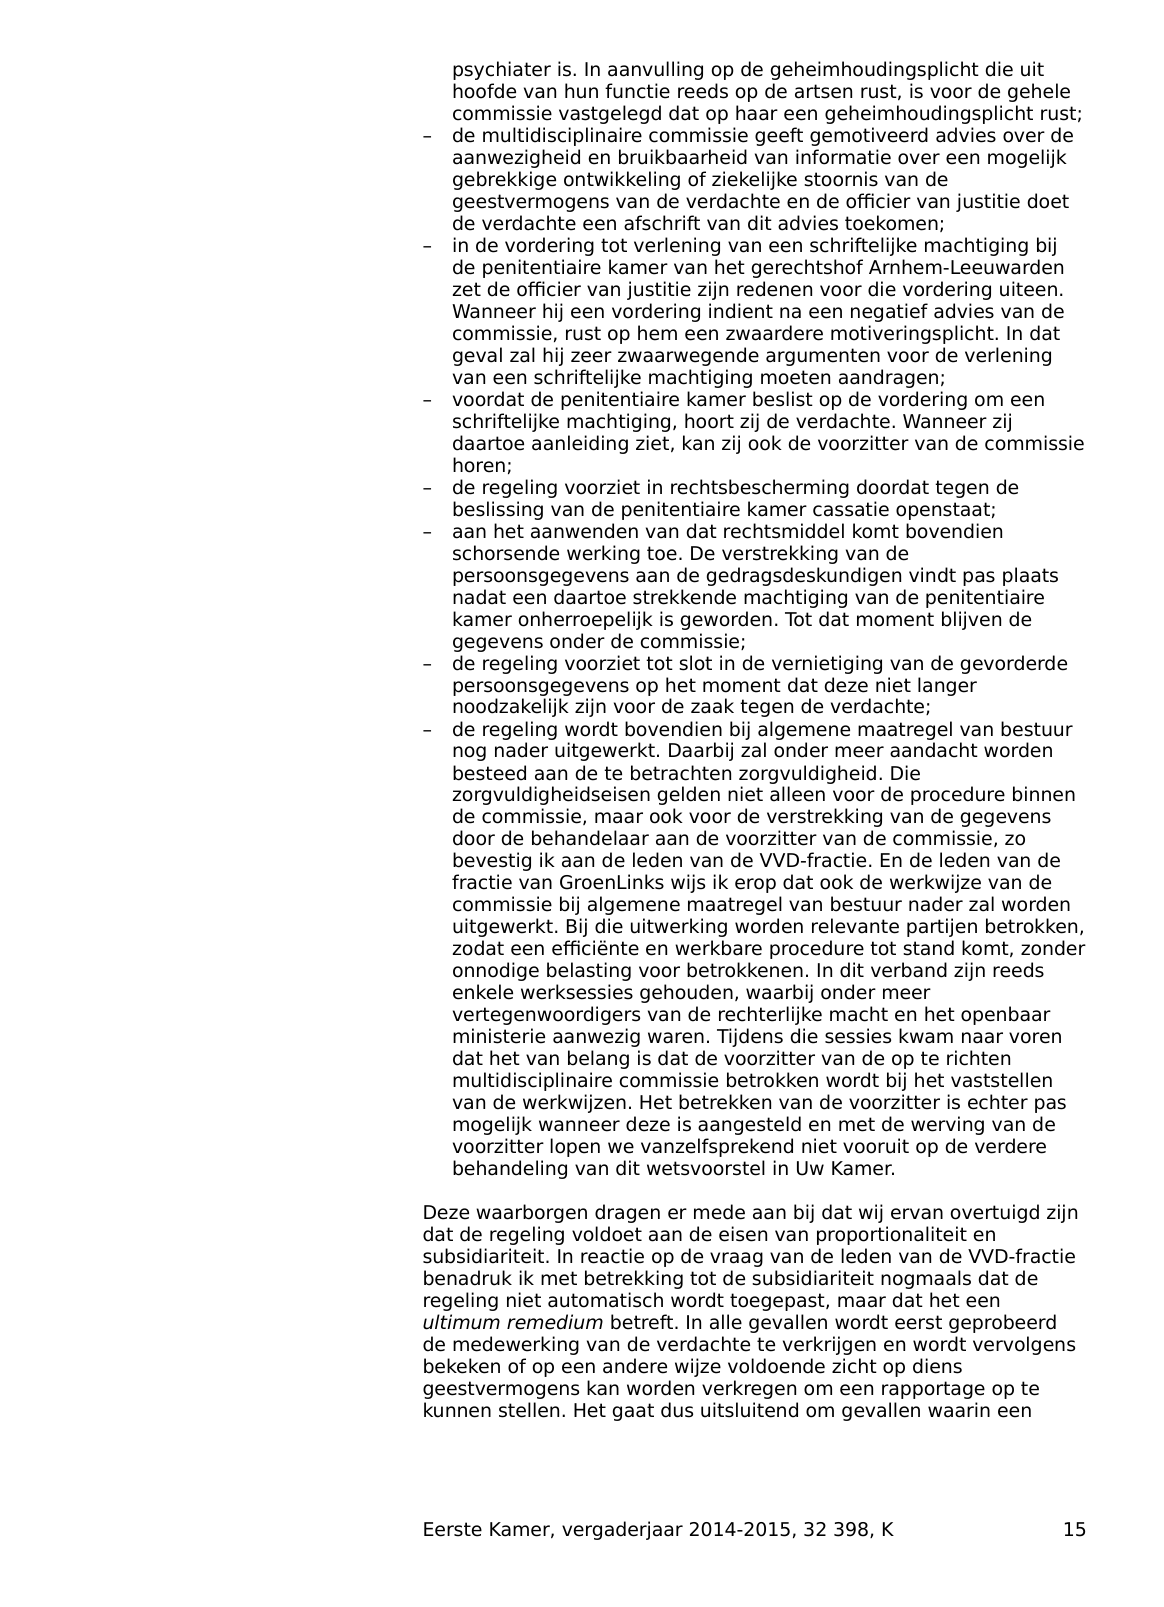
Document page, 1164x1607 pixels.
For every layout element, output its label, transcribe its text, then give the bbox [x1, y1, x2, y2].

text – voordat de penitentiaire kamer beslist op de vordering om een schriftelijke machtiging, hoort zij de verdachte. Wanneer zij daartoe aanleiding ziet, kan zij ook de voorzitter van de commissie horen; [422, 389, 1087, 477]
text – in de vordering tot verlening van een schriftelijke machtiging bij de penitentiaire kamer van het gerechtshof Arnhem-Leeuwarden zet de officier van justitie zijn redenen voor die vordering uiteen. Wanneer hij een vordering indient na een negatief advies van de commissie, rust op hem een zwaardere motiveringsplicht. In dat geval zal hij zeer zwaarwegende argumenten voor de verlening van een schriftelijke machtiging moeten aandragen; [422, 235, 1087, 389]
text – aan het aanwenden van dat rechtsmiddel komt bovendien schorsende werking toe. De verstrekking van de persoonsgegevens aan de gedragsdeskundigen vindt pas plaats nadat een daartoe strekkende machtiging van de penitentiaire kamer onherroepelijk is geworden. Tot dat moment blijven de gegevens onder de commissie; [422, 521, 1087, 652]
text – de multidisciplinaire commissie geeft gemotiveerd advies over de aanwezigheid en bruikbaarheid van informatie over een mogelijk gebrekkige ontwikkeling of ziekelijke stoornis van de geestvermogens van de verdachte en de officier van justitie doet de verdachte een afschrift van dit advies toekomen; [422, 125, 1087, 235]
text – de regeling voorziet tot slot in de vernietiging van de gevorderde persoonsgegevens op het moment dat deze niet langer noodzakelijk zijn voor de zaak tegen de verdachte; [422, 652, 1087, 718]
text – de regeling wordt bovendien bij algemene maatregel van bestuur nog nader uitgewerkt. Daarbij zal onder meer aandacht worden besteed aan de te betrachten zorgvuldigheid. Die zorgvuldigheidseisen gelden niet alleen voor de procedure binnen de commissie, maar ook voor de verstrekking van de gegevens door de behandelaar aan de voorzitter van de commissie, zo bevestig ik aan de leden van de VVD-fractie. En de leden van de fractie van GroenLinks wijs ik erop dat ook de werkwijze van de commissie bij algemene maatregel van bestuur nader zal worden uitgewerkt. Bij die uitwerking worden relevante partijen betrokken, zodat een efficiënte en werkbare procedure tot stand komt, zonder onnodige belasting voor betrokkenen. In dit verband zijn reeds enkele werksessies gehouden, waarbij onder meer vertegenwoordigers van de rechterlijke macht en het openbaar ministerie aanwezig waren. Tijdens die sessies kwam naar voren dat het van belang is dat de voorzitter van de op te richten multidisciplinaire commissie betrokken wordt bij het vaststellen van de werkwijzen. Het betrekken van de voorzitter is echter pas mogelijk wanneer deze is aangesteld en met de werving van de voorzitter lopen we vanzelfsprekend niet vooruit op de verdere behandeling van dit wetsvoorstel in Uw Kamer. [422, 718, 1087, 1180]
text – de regeling voorziet in rechtsbescherming doordat tegen de beslissing van de penitentiaire kamer cassatie openstaat; [422, 477, 1087, 521]
text psychiater is. In aanvulling op de geheimhoudingsplicht die uit hoofde van hun functie reeds op de artsen rust, is voor de gehele commissie vastgelegd dat op haar een geheimhoudingsplicht rust; [422, 59, 1087, 125]
text Deze waarborgen dragen er mede aan bij dat wij ervan overtuigd zijn dat de regeling voldoet aan de eisen van proportionaliteit en subsidiariteit. In reactie op de vraag van de leden van de VVD-fractie benadruk ik met betrekking tot de subsidiariteit nogmaals dat de regeling niet automatisch wordt toegepast, maar dat het een ultimum remedium betreft. In alle gevallen wordt eerst geprobeerd de medewerking van de verdachte te verkrijgen en wordt vervolgens bekeken of op een andere wijze voldoende zicht op diens geestvermogens kan worden verkregen om een rapportage op te kunnen stellen. Het gaat dus uitsluitend om gevallen waarin een [422, 1202, 1087, 1422]
